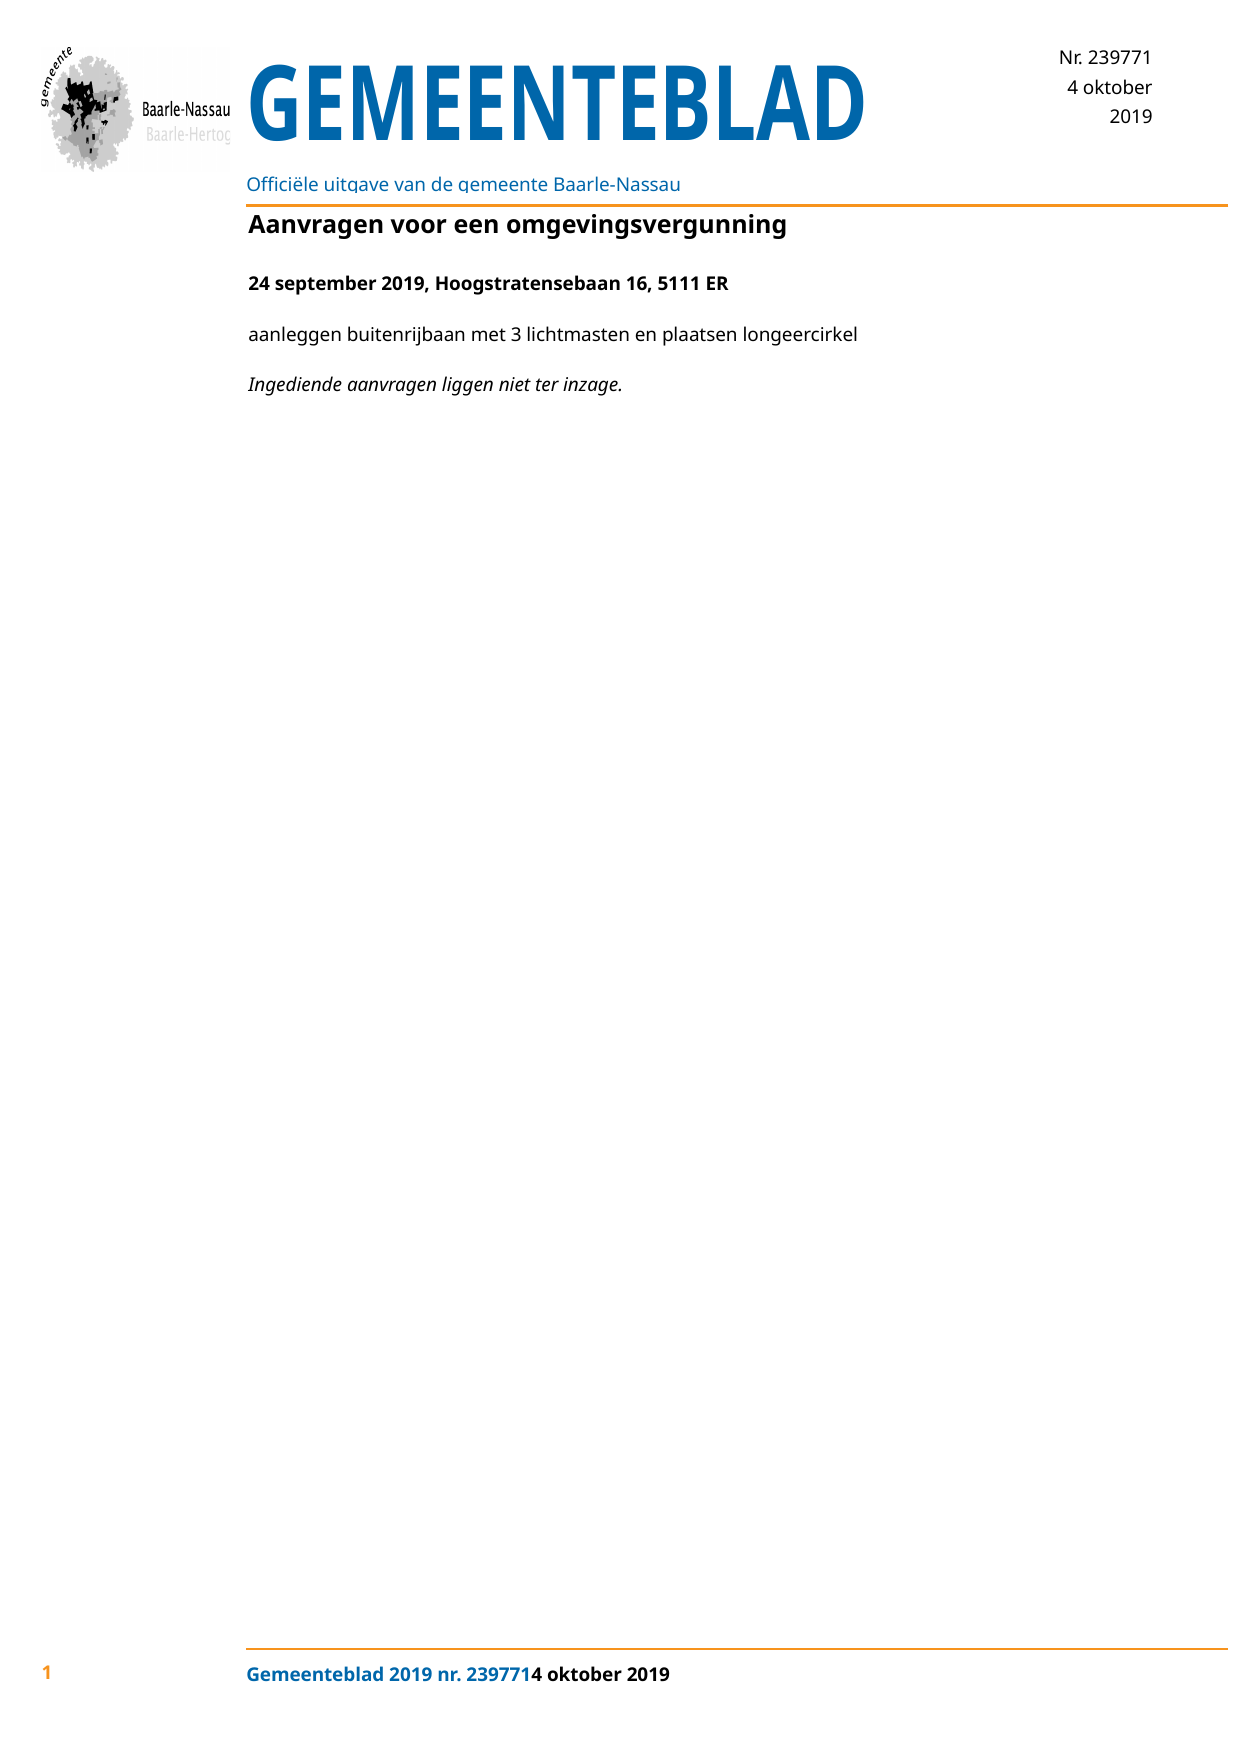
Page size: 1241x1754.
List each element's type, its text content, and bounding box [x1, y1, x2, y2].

picture [41, 47, 231, 172]
text 24 september 2019, Hoogstratensebaan 16, 5111 ER [248, 270, 1152, 296]
text Ingediende aanvragen liggen niet ter inzage. [248, 371, 1152, 397]
text Aanvragen voor een omgevingsvergunning [248, 207, 1152, 241]
text aanleggen buitenrijbaan met 3 lichtmasten en plaatsen longeercirkel [248, 321, 1152, 346]
